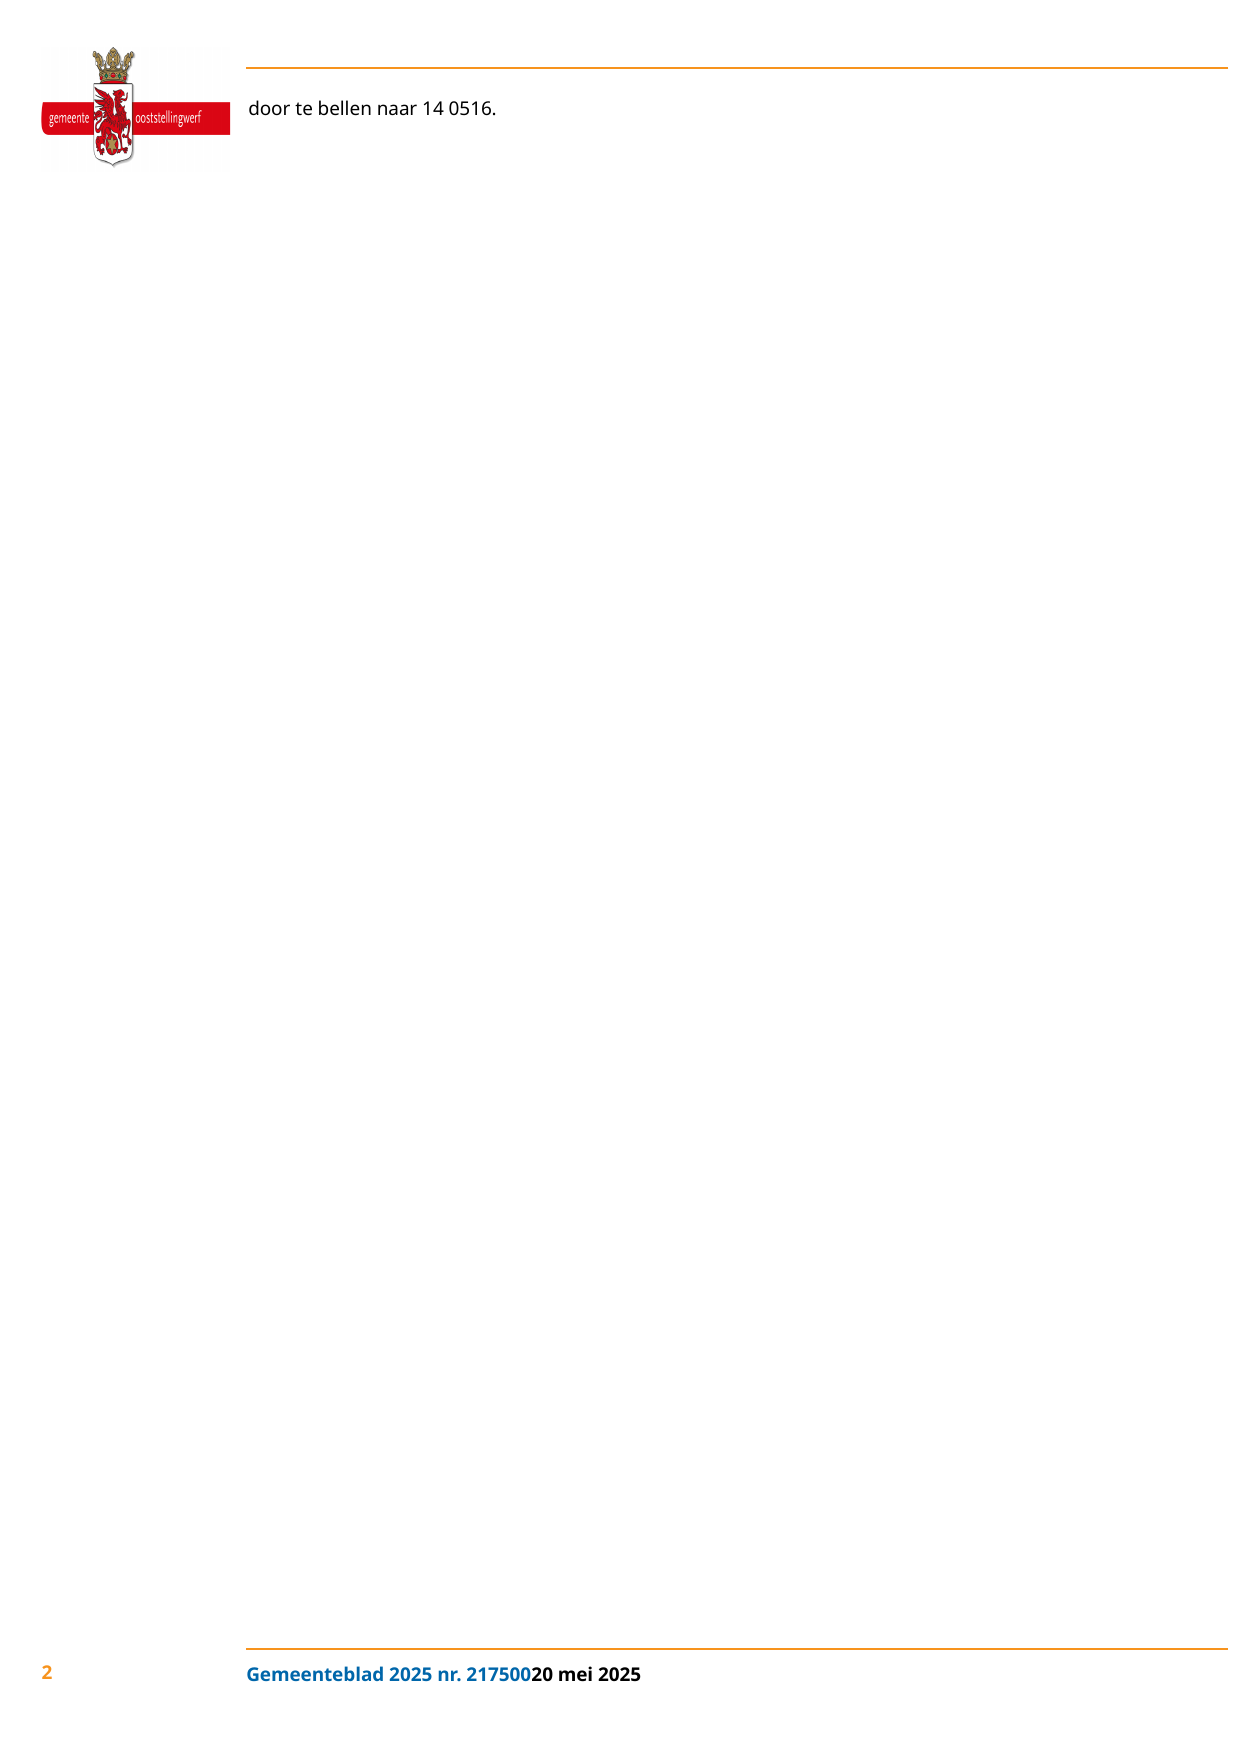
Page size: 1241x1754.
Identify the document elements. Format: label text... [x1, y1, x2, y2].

text door te bellen naar 14 0516. [248, 95, 1152, 121]
picture [41, 47, 231, 172]
